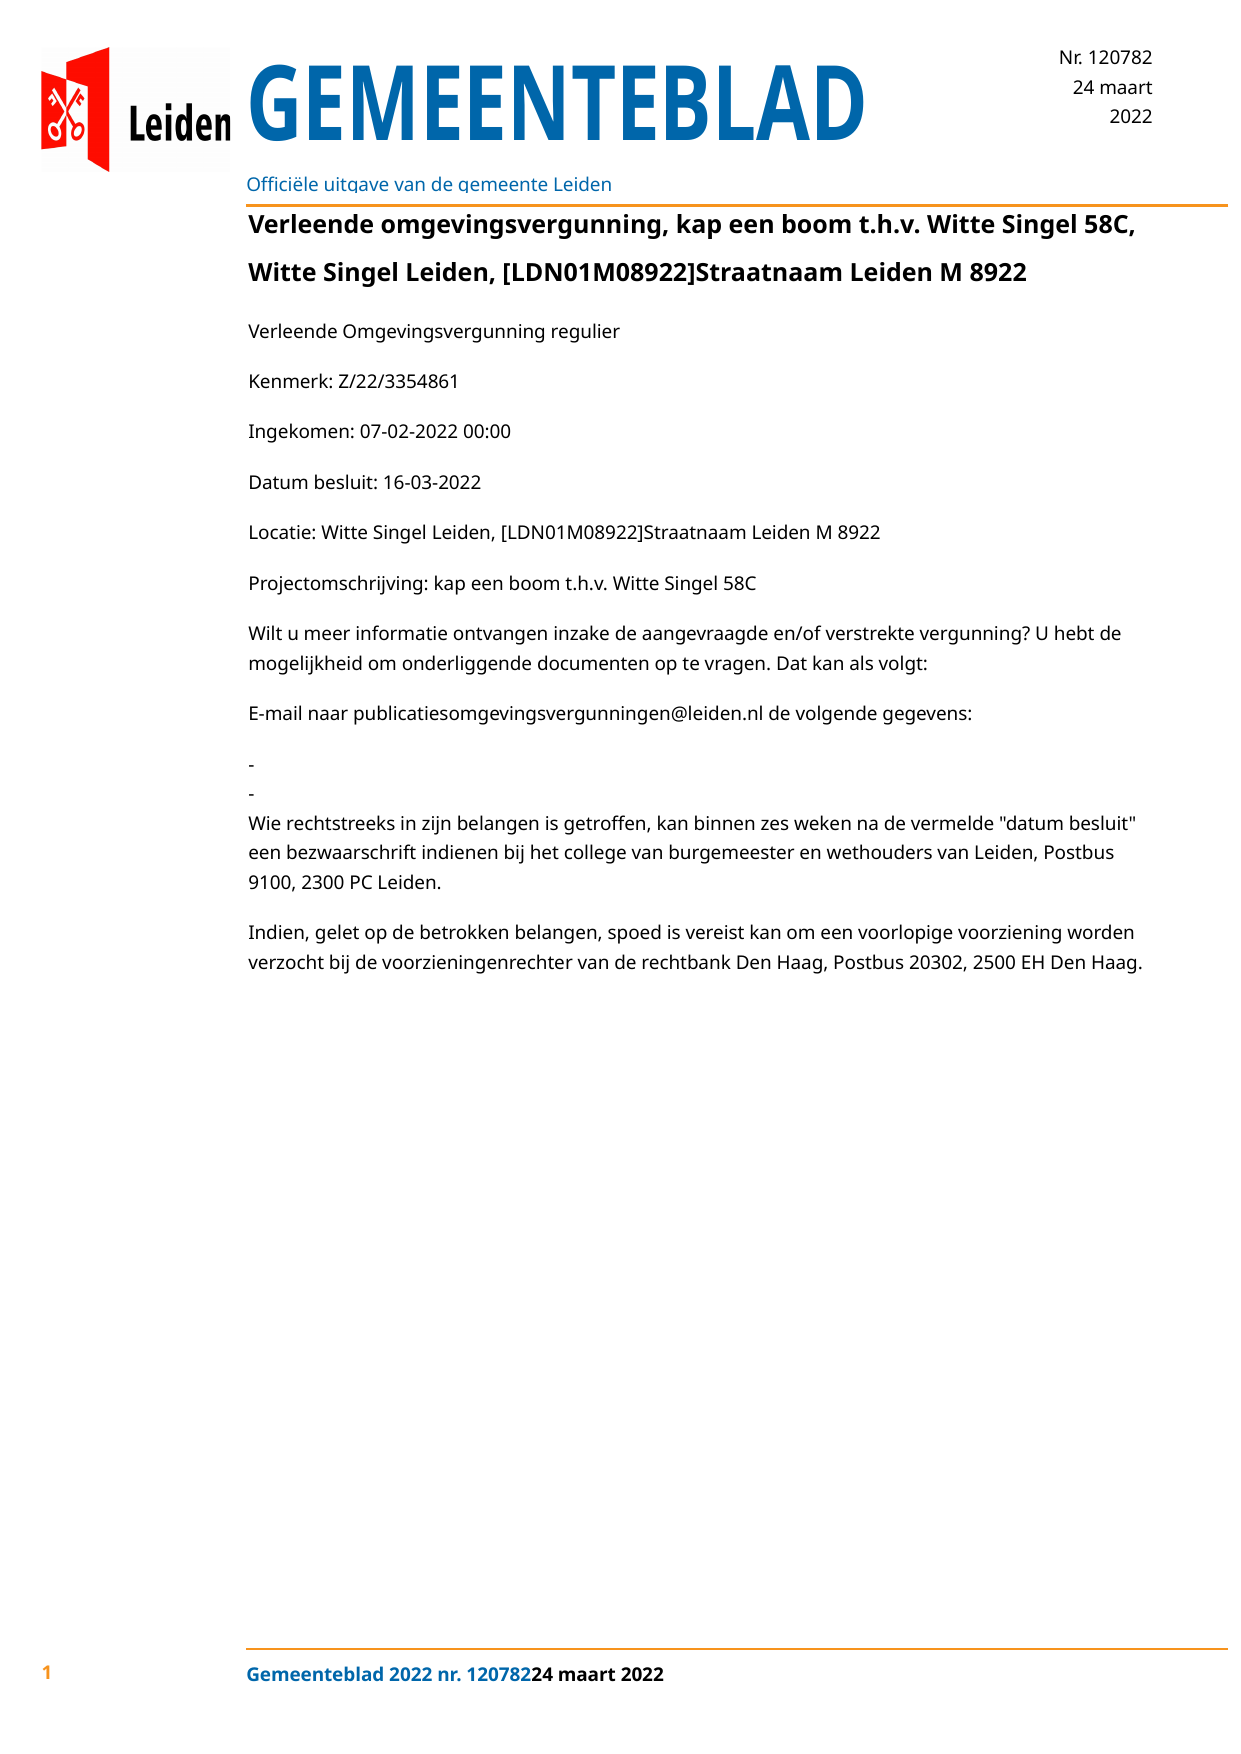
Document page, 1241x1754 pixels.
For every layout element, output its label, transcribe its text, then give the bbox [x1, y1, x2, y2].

text Kenmerk: Z/22/3354861 [248, 368, 1152, 394]
text E-mail naar publicatiesomgevingsvergunningen@leiden.nl de volgende gegevens: [248, 700, 1152, 726]
text Verleende omgevingsvergunning, kap een boom t.h.v. Witte Singel 58C, Witte Singel Leiden, [LDN01M08922]Straatnaam Leiden M 8922 [248, 207, 1152, 288]
text Datum besluit: 16-03-2022 [248, 469, 1152, 495]
text Verleende Omgevingsvergunning regulier [248, 318, 1152, 344]
text Projectomschrijving: kap een boom t.h.v. Witte Singel 58C [248, 570, 1152, 596]
picture [41, 47, 231, 172]
text Wilt u meer informatie ontvangen inzake de aangevraagde en/of verstrekte vergunning? U hebt de mogelijkheid om onderliggende documenten op te vragen. Dat kan als volgt: [248, 620, 1152, 676]
text Ingekomen: 07-02-2022 00:00 [248, 419, 1152, 444]
text Locatie: Witte Singel Leiden, [LDN01M08922]Straatnaam Leiden M 8922 [248, 519, 1152, 545]
text Wie rechtstreeks in zijn belangen is getroffen, kan binnen zes weken na de vermelde "datum besluit" een bezwaarschrift indienen bij het college van burgemeester en wethouders van Leiden, Postbus 9100, 2300 PC Leiden. [248, 810, 1152, 895]
text Indien, gelet op de betrokken belangen, spoed is vereist kan om een voorlopige voorziening worden verzocht bij de voorzieningenrechter van de rechtbank Den Haag, Postbus 20302, 2500 EH Den Haag. [248, 919, 1152, 975]
